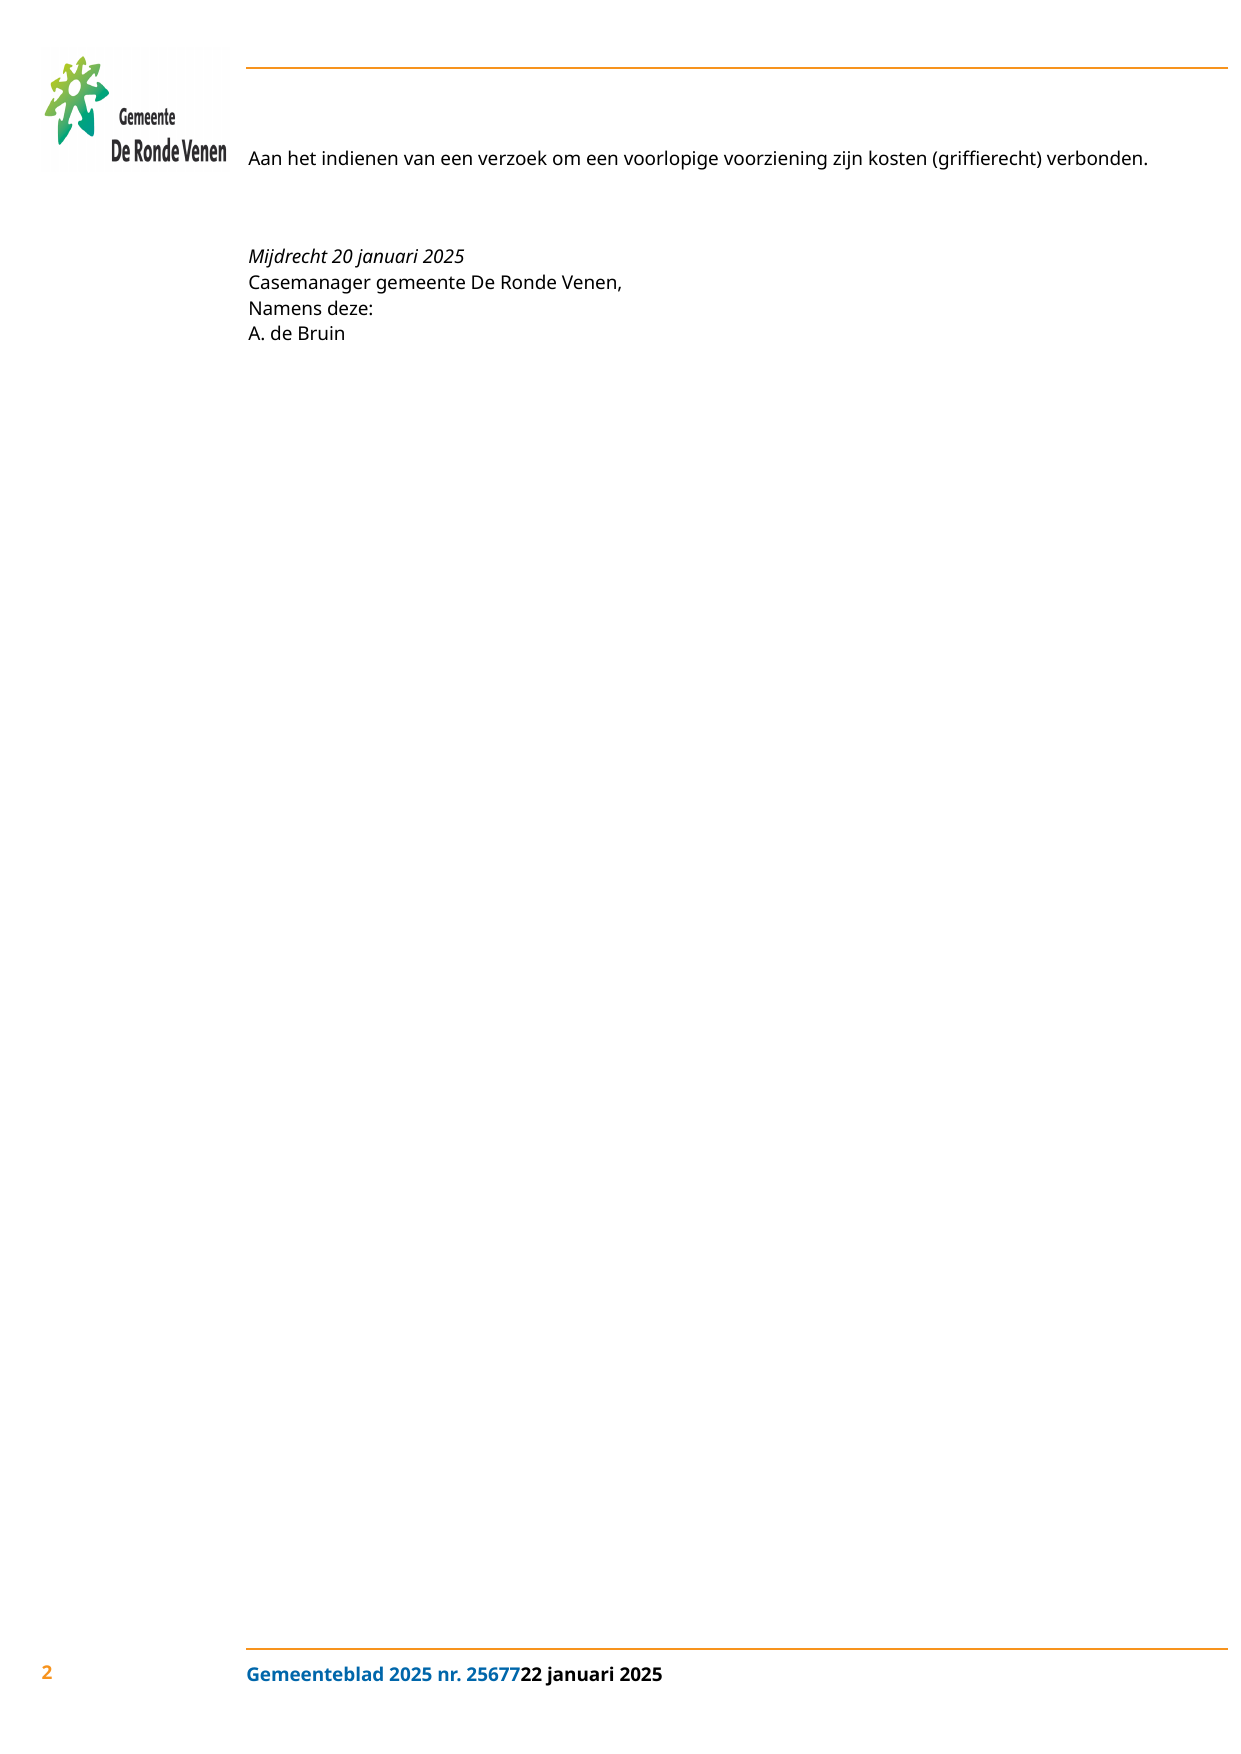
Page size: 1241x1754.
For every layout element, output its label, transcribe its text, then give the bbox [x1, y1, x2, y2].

text Mijdrecht 20 januari 2025 [248, 243, 1152, 269]
text A. de Bruin [248, 321, 1152, 346]
text Aan het indienen van een verzoek om een voorlopige voorziening zijn kosten (griffierecht) verbonden. [248, 145, 1152, 171]
picture [41, 47, 231, 172]
text Namens deze: [248, 295, 1152, 321]
text Casemanager gemeente De Ronde Venen, [248, 269, 1152, 295]
